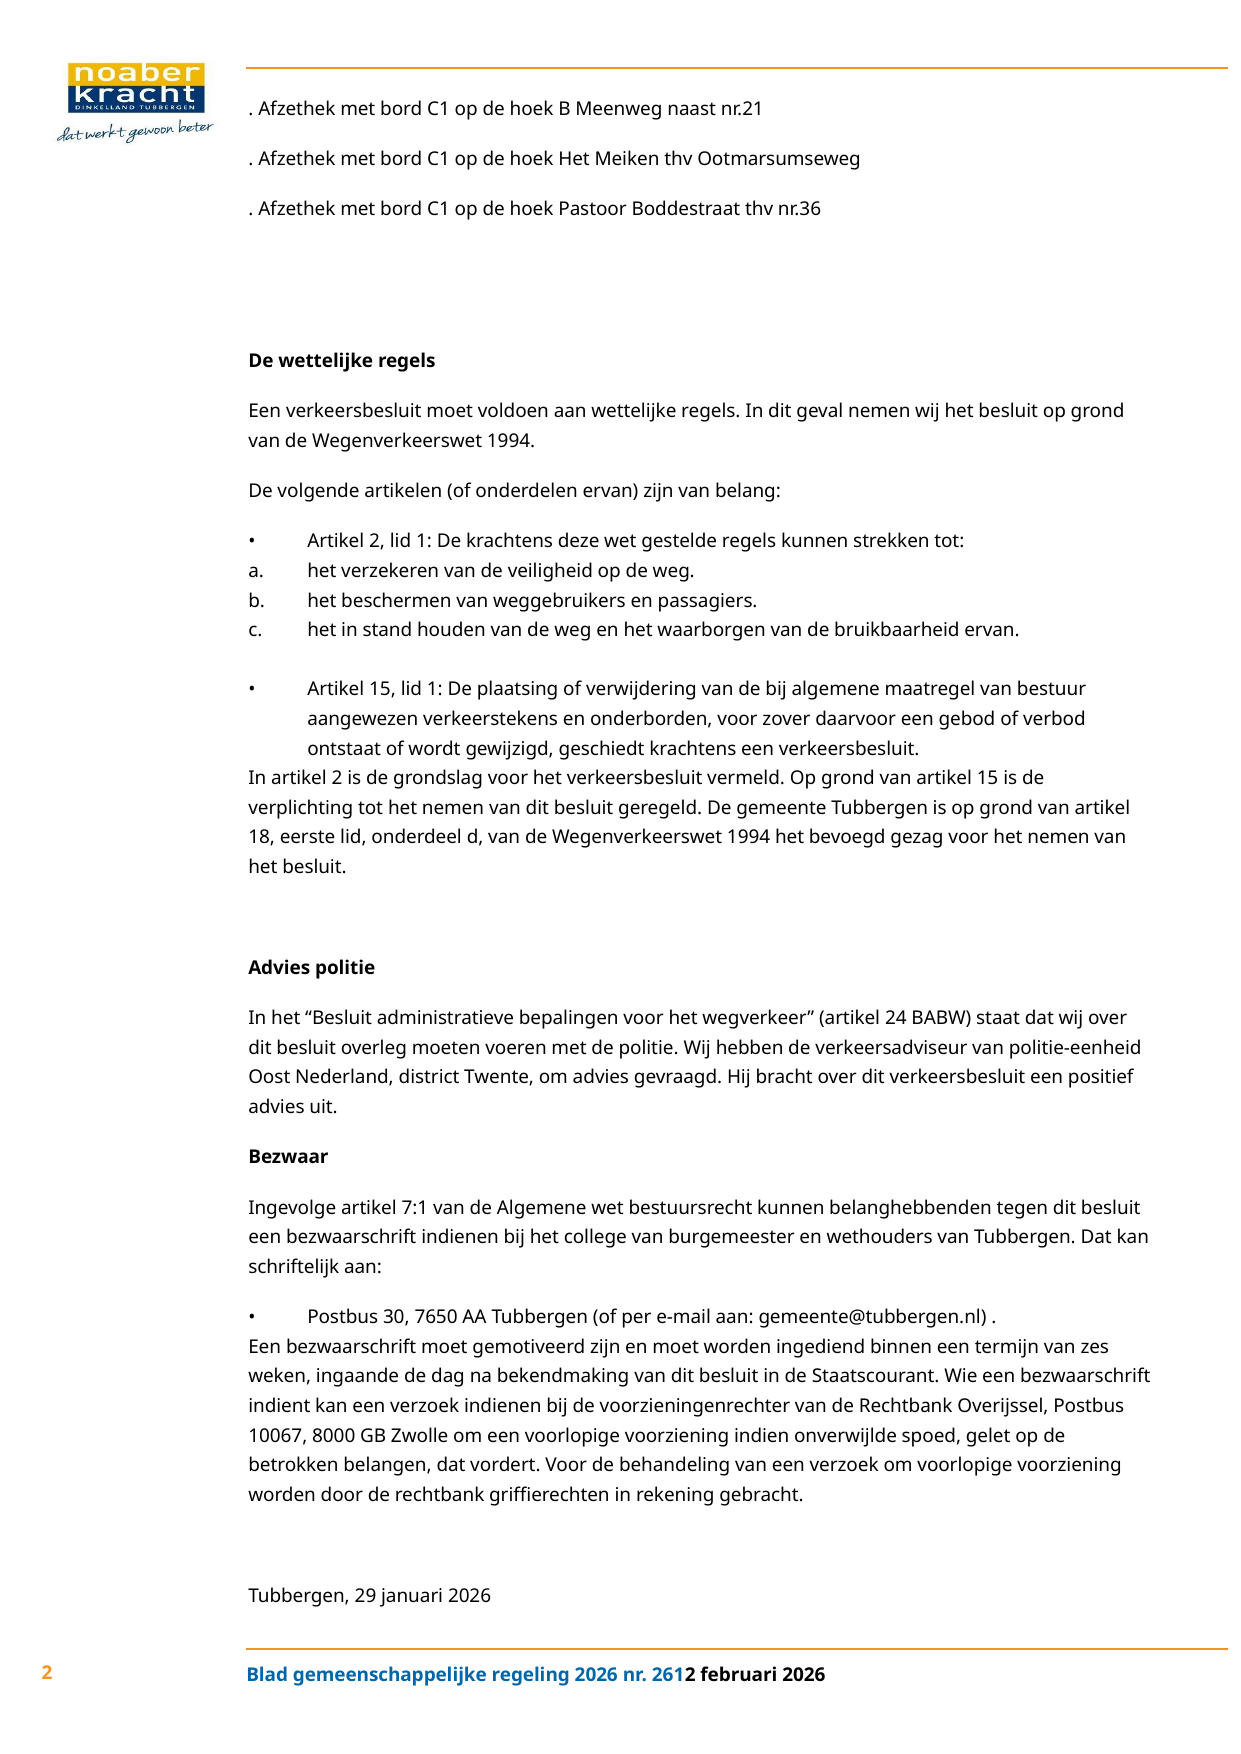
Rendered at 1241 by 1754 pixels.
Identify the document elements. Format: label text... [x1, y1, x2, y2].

text . Afzethek met bord C1 op de hoek B Meenweg naast nr.21 [248, 95, 1152, 121]
list Postbus 30, 7650 AA Tubbergen (of per e-mail aan: gemeente@tubbergen.nl) . [248, 1303, 1152, 1329]
picture [41, 47, 231, 172]
list Artikel 15, lid 1: De plaatsing of verwijdering van de bij algemene maatregel van bestuur aangewezen verkeerstekens en onderborden, voor zover daarvoor een gebod of verbod ontstaat of wordt gewijzigd, geschiedt krachtens een verkeersbesluit. [248, 676, 1152, 761]
list het verzekeren van de veiligheid op de weg. [248, 557, 1152, 583]
text Advies politie [248, 954, 1152, 980]
text De volgende artikelen (of onderdelen ervan) zijn van belang: [248, 477, 1152, 503]
text Een bezwaarschrift moet gemotiveerd zijn en moet worden ingediend binnen een termijn van zes weken, ingaande de dag na bekendmaking van dit besluit in de Staatscourant. Wie een bezwaarschrift indient kan een verzoek indienen bij de voorzieningenrechter van de Rechtbank Overijssel, Postbus 10067, 8000 GB Zwolle om een voorlopige voorziening indien onverwijlde spoed, gelet op de betrokken belangen, dat vordert. Voor de behandeling van een verzoek om voorlopige voorziening worden door de rechtbank griffierechten in rekening gebracht. [248, 1333, 1152, 1507]
text Tubbergen, 29 januari 2026 [248, 1582, 1152, 1608]
text De wettelijke regels [248, 347, 1152, 373]
text . Afzethek met bord C1 op de hoek Het Meiken thv Ootmarsumseweg [248, 145, 1152, 171]
text In het “Besluit administratieve bepalingen voor het wegverkeer” (artikel 24 BABW) staat dat wij over dit besluit overleg moeten voeren met de politie. Wij hebben de verkeersadviseur van politie-eenheid Oost Nederland, district Twente, om advies gevraagd. Hij bracht over dit verkeersbesluit een positief advies uit. [248, 1004, 1152, 1119]
list het beschermen van weggebruikers en passagiers. [248, 587, 1152, 613]
text Bezwaar [248, 1143, 1152, 1169]
text Een verkeersbesluit moet voldoen aan wettelijke regels. In dit geval nemen wij het besluit op grond van de Wegenverkeerswet 1994. [248, 397, 1152, 453]
text Ingevolge artikel 7:1 van de Algemene wet bestuursrecht kunnen belanghebbenden tegen dit besluit een bezwaarschrift indienen bij het college van burgemeester en wethouders van Tubbergen. Dat kan schriftelijk aan: [248, 1194, 1152, 1279]
text . Afzethek met bord C1 op de hoek Pastoor Boddestraat thv nr.36 [248, 196, 1152, 221]
text In artikel 2 is de grondslag voor het verkeersbesluit vermeld. Op grond van artikel 15 is de verplichting tot het nemen van dit besluit geregeld. De gemeente Tubbergen is op grond van artikel 18, eerste lid, onderdeel d, van de Wegenverkeerswet 1994 het bevoegd gezag voor het nemen van het besluit. [248, 764, 1152, 879]
list het in stand houden van de weg en het waarborgen van de bruikbaarheid ervan. [248, 616, 1152, 642]
list Artikel 2, lid 1: De krachtens deze wet gestelde regels kunnen strekken tot: [248, 528, 1152, 553]
